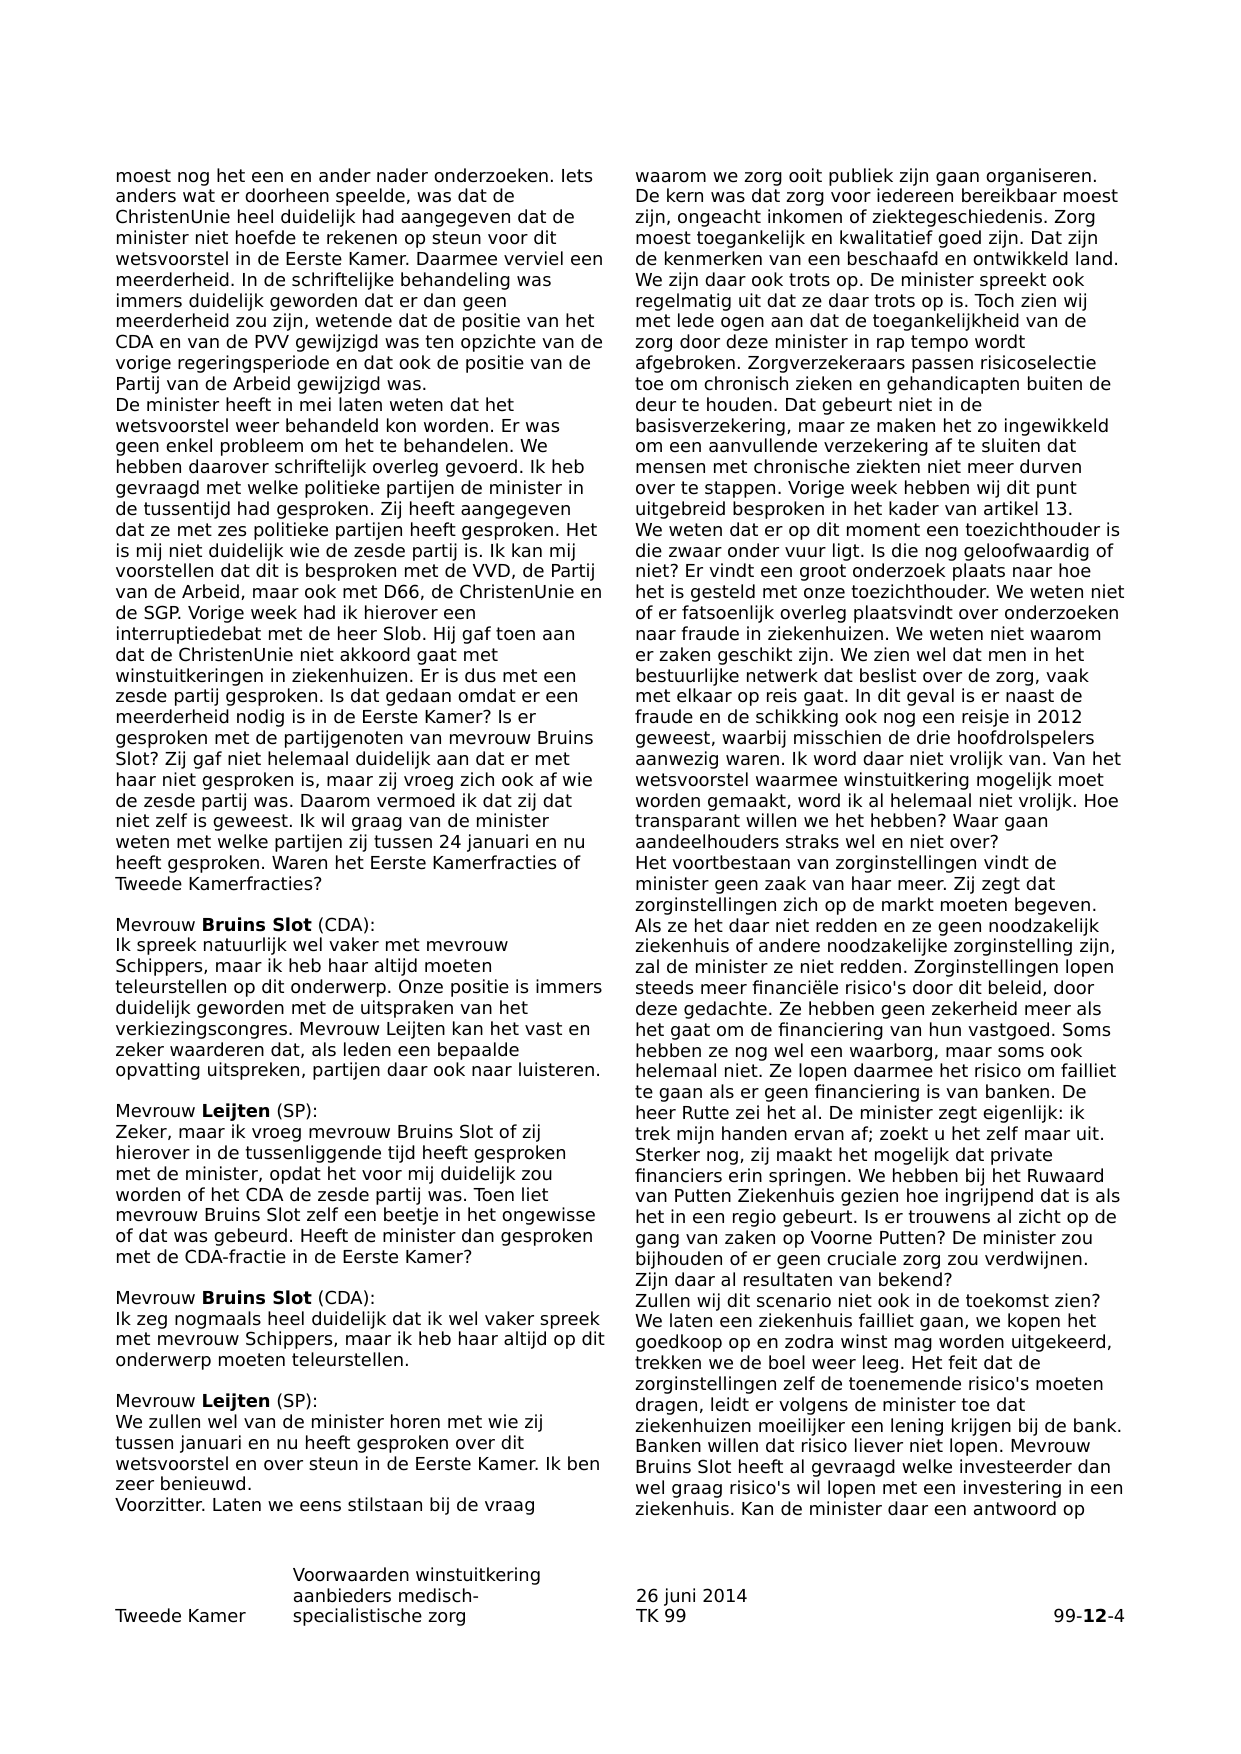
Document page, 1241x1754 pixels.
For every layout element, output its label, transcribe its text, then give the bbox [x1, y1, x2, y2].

text Mevrouw Bruins Slot (CDA): [115, 1288, 605, 1308]
text Zullen wij dit scenario niet ook in de toekomst zien? We laten een ziekenhuis failliet gaan, we kopen het goedkoop op en zodra winst mag worden uitgekeerd, trekken we de boel weer leeg. Het feit dat de zorginstellingen zelf de toenemende risico's moeten dragen, leidt er volgens de minister toe dat ziekenhuizen moeilijker een lening krijgen bij de bank. Banken willen dat risico liever niet lopen. Mevrouw Bruins Slot heeft al gevraagd welke investeerder dan wel graag risico's wil lopen met een investering in een ziekenhuis. Kan de minister daar een antwoord op [635, 1290, 1125, 1519]
text Zeker, maar ik vroeg mevrouw Bruins Slot of zij hierover in de tussenliggende tijd heeft gesproken met de minister, opdat het voor mij duidelijk zou worden of het CDA de zesde partij was. Toen liet mevrouw Bruins Slot zelf een beetje in het ongewisse of dat was gebeurd. Heeft de minister dan gesproken met de CDA-fractie in de Eerste Kamer? [115, 1122, 605, 1268]
text Mevrouw Leijten (SP): [115, 1101, 605, 1122]
text De minister heeft in mei laten weten dat het wetsvoorstel weer behandeld kon worden. Er was geen enkel probleem om het te behandelen. We hebben daarover schriftelijk overleg gevoerd. Ik heb gevraagd met welke politieke partijen de minister in de tussentijd had gesproken. Zij heeft aangegeven dat ze met zes politieke partijen heeft gesproken. Het is mij niet duidelijk wie de zesde partij is. Ik kan mij voorstellen dat dit is besproken met de VVD, de Partij van de Arbeid, maar ook met D66, de ChristenUnie en de SGP. Vorige week had ik hierover een interruptiedebat met de heer Slob. Hij gaf toen aan dat de ChristenUnie niet akkoord gaat met winstuitkeringen in ziekenhuizen. Er is dus met een zesde partij gesproken. Is dat gedaan omdat er een meerderheid nodig is in de Eerste Kamer? Is er gesproken met de partijgenoten van mevrouw Bruins Slot? Zij gaf niet helemaal duidelijk aan dat er met haar niet gesproken is, maar zij vroeg zich ook af wie de zesde partij was. Daarom vermoed ik dat zij dat niet zelf is geweest. Ik wil graag van de minister weten met welke partijen zij tussen 24 januari en nu heeft gesproken. Waren het Eerste Kamerfracties of Tweede Kamerfracties? [115, 394, 605, 894]
text Het voortbestaan van zorginstellingen vindt de minister geen zaak van haar meer. Zij zegt dat zorginstellingen zich op de markt moeten begeven. Als ze het daar niet redden en ze geen noodzakelijk ziekenhuis of andere noodzakelijke zorginstelling zijn, zal de minister ze niet redden. Zorginstellingen lopen steeds meer financiële risico's door dit beleid, door deze gedachte. Ze hebben geen zekerheid meer als het gaat om de financiering van hun vastgoed. Soms hebben ze nog wel een waarborg, maar soms ook helemaal niet. Ze lopen daarmee het risico om failliet te gaan als er geen financiering is van banken. De heer Rutte zei het al. De minister zegt eigenlijk: ik trek mijn handen ervan af; zoekt u het zelf maar uit. Sterker nog, zij maakt het mogelijk dat private financiers erin springen. We hebben bij het Ruwaard van Putten Ziekenhuis gezien hoe ingrijpend dat is als het in een regio gebeurt. Is er trouwens al zicht op de gang van zaken op Voorne Putten? De minister zou bijhouden of er geen cruciale zorg zou verdwijnen. Zijn daar al resultaten van bekend? [635, 853, 1125, 1290]
text Ik spreek natuurlijk wel vaker met mevrouw Schippers, maar ik heb haar altijd moeten teleurstellen op dit onderwerp. Onze positie is immers duidelijk geworden met de uitspraken van het verkiezingscongres. Mevrouw Leijten kan het vast en zeker waarderen dat, als leden een bepaalde opvatting uitspreken, partijen daar ook naar luisteren. [115, 935, 605, 1081]
text Voorzitter. Laten we eens stilstaan bij de vraag [115, 1495, 605, 1516]
text Mevrouw Leijten (SP): [115, 1391, 605, 1412]
text Ik zeg nogmaals heel duidelijk dat ik wel vaker spreek met mevrouw Schippers, maar ik heb haar altijd op dit onderwerp moeten teleurstellen. [115, 1308, 605, 1371]
text moest nog het een en ander nader onderzoeken. Iets anders wat er doorheen speelde, was dat de ChristenUnie heel duidelijk had aangegeven dat de minister niet hoefde te rekenen op steun voor dit wetsvoorstel in de Eerste Kamer. Daarmee verviel een meerderheid. In de schriftelijke behandeling was immers duidelijk geworden dat er dan geen meerderheid zou zijn, wetende dat de positie van het CDA en van de PVV gewijzigd was ten opzichte van de vorige regeringsperiode en dat ook de positie van de Partij van de Arbeid gewijzigd was. [115, 165, 605, 394]
text We zullen wel van de minister horen met wie zij tussen januari en nu heeft gesproken over dit wetsvoorstel en over steun in de Eerste Kamer. Ik ben zeer benieuwd. [115, 1412, 605, 1495]
text waarom we zorg ooit publiek zijn gaan organiseren. De kern was dat zorg voor iedereen bereikbaar moest zijn, ongeacht inkomen of ziektegeschiedenis. Zorg moest toegankelijk en kwalitatief goed zijn. Dat zijn de kenmerken van een beschaafd en ontwikkeld land. We zijn daar ook trots op. De minister spreekt ook regelmatig uit dat ze daar trots op is. Toch zien wij met lede ogen aan dat de toegankelijkheid van de zorg door deze minister in rap tempo wordt afgebroken. Zorgverzekeraars passen risicoselectie toe om chronisch zieken en gehandicapten buiten de deur te houden. Dat gebeurt niet in de basisverzekering, maar ze maken het zo ingewikkeld om een aanvullende verzekering af te sluiten dat mensen met chronische ziekten niet meer durven over te stappen. Vorige week hebben wij dit punt uitgebreid besproken in het kader van artikel 13. [635, 165, 1125, 519]
text We weten dat er op dit moment een toezichthouder is die zwaar onder vuur ligt. Is die nog geloofwaardig of niet? Er vindt een groot onderzoek plaats naar hoe het is gesteld met onze toezichthouder. We weten niet of er fatsoenlijk overleg plaatsvindt over onderzoeken naar fraude in ziekenhuizen. We weten niet waarom er zaken geschikt zijn. We zien wel dat men in het bestuurlijke netwerk dat beslist over de zorg, vaak met elkaar op reis gaat. In dit geval is er naast de fraude en de schikking ook nog een reisje in 2012 geweest, waarbij misschien de drie hoofdrolspelers aanwezig waren. Ik word daar niet vrolijk van. Van het wetsvoorstel waarmee winstuitkering mogelijk moet worden gemaakt, word ik al helemaal niet vrolijk. Hoe transparant willen we het hebben? Waar gaan aandeelhouders straks wel en niet over? [635, 519, 1125, 853]
text Mevrouw Bruins Slot (CDA): [115, 914, 605, 935]
